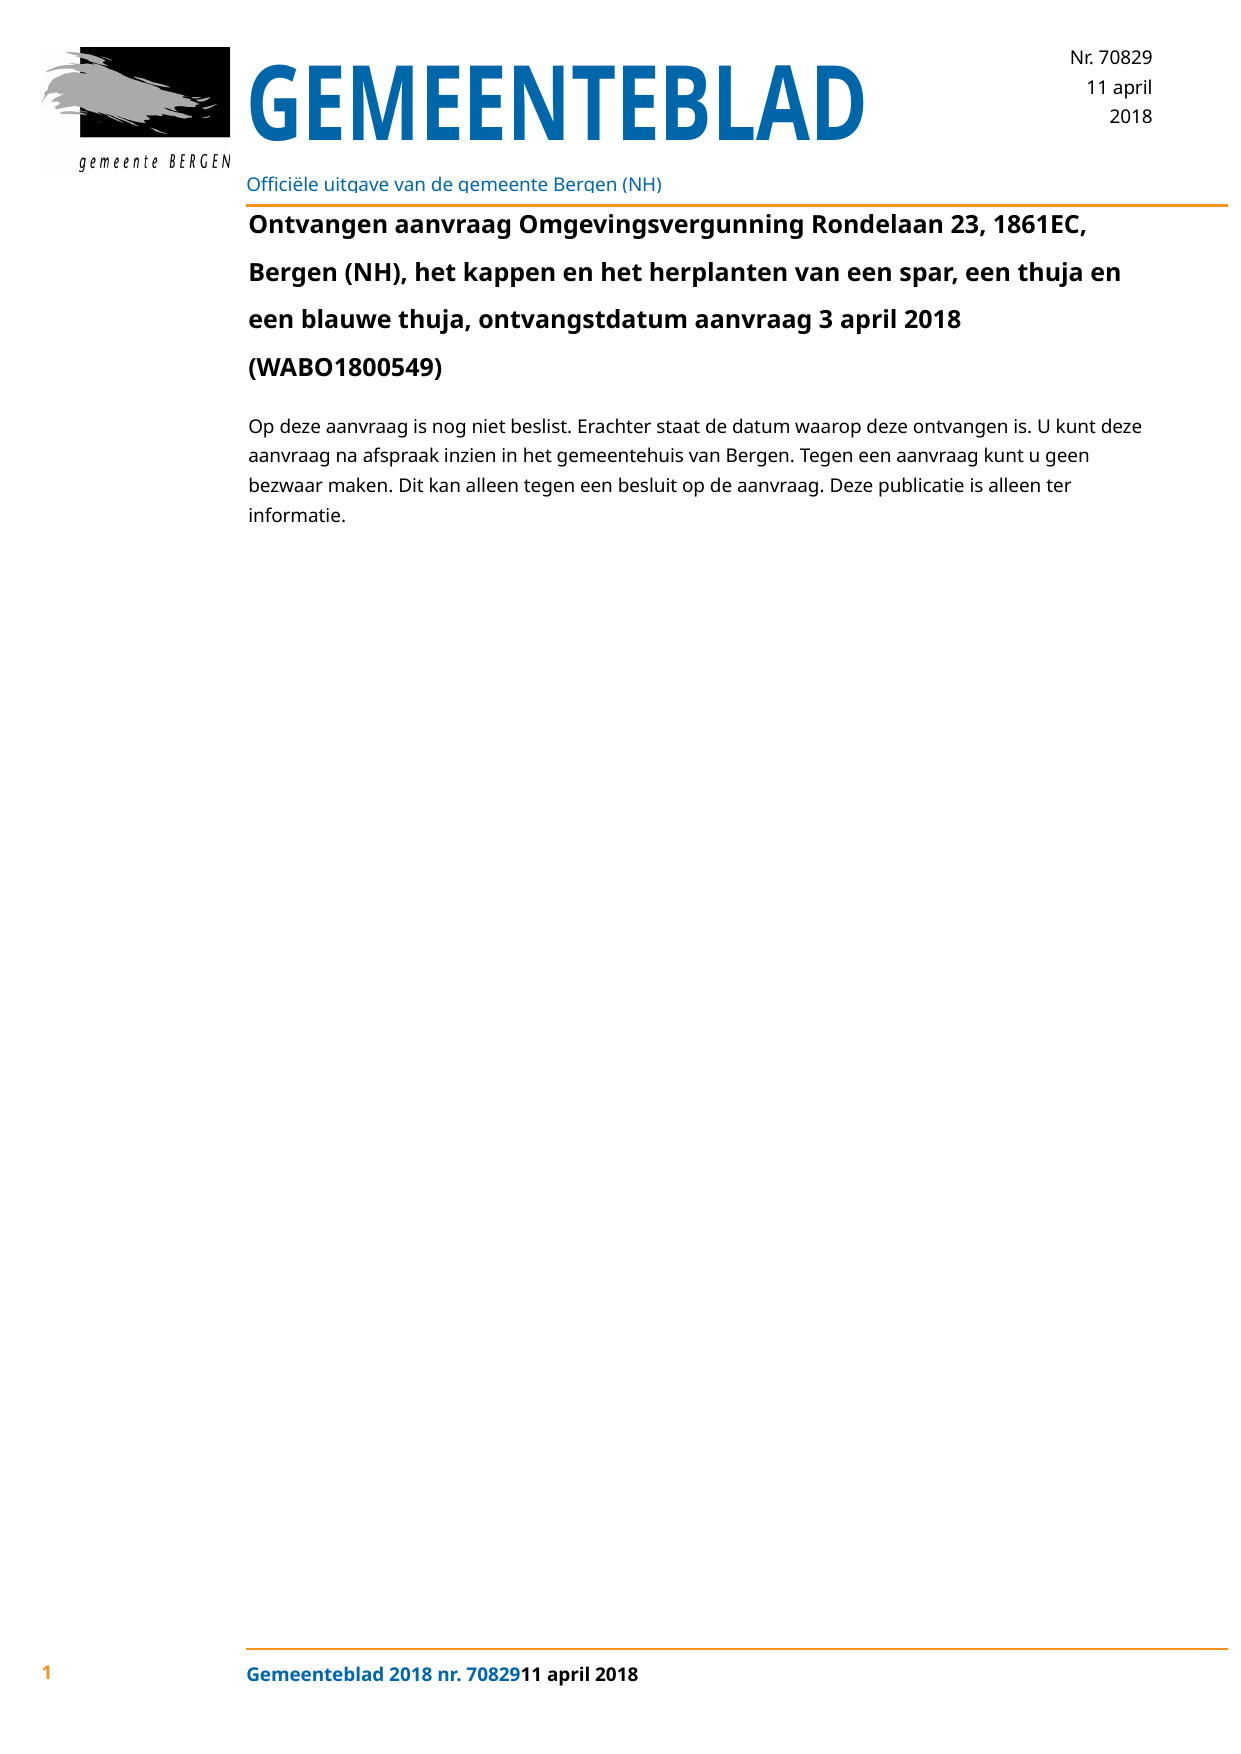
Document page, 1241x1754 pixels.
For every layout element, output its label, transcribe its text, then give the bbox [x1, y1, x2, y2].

text Op deze aanvraag is nog niet beslist. Erachter staat de datum waarop deze ontvangen is. U kunt deze aanvraag na afspraak inzien in het gemeentehuis van Bergen. Tegen een aanvraag kunt u geen bezwaar maken. Dit kan alleen tegen een besluit op de aanvraag. Deze publicatie is alleen ter informatie. [248, 413, 1152, 528]
picture [41, 47, 231, 172]
text Ontvangen aanvraag Omgevingsvergunning Rondelaan 23, 1861EC, Bergen (NH), het kappen en het herplanten van een spar, een thuja en een blauwe thuja, ontvangstdatum aanvraag 3 april 2018 (WABO1800549) [248, 207, 1152, 384]
